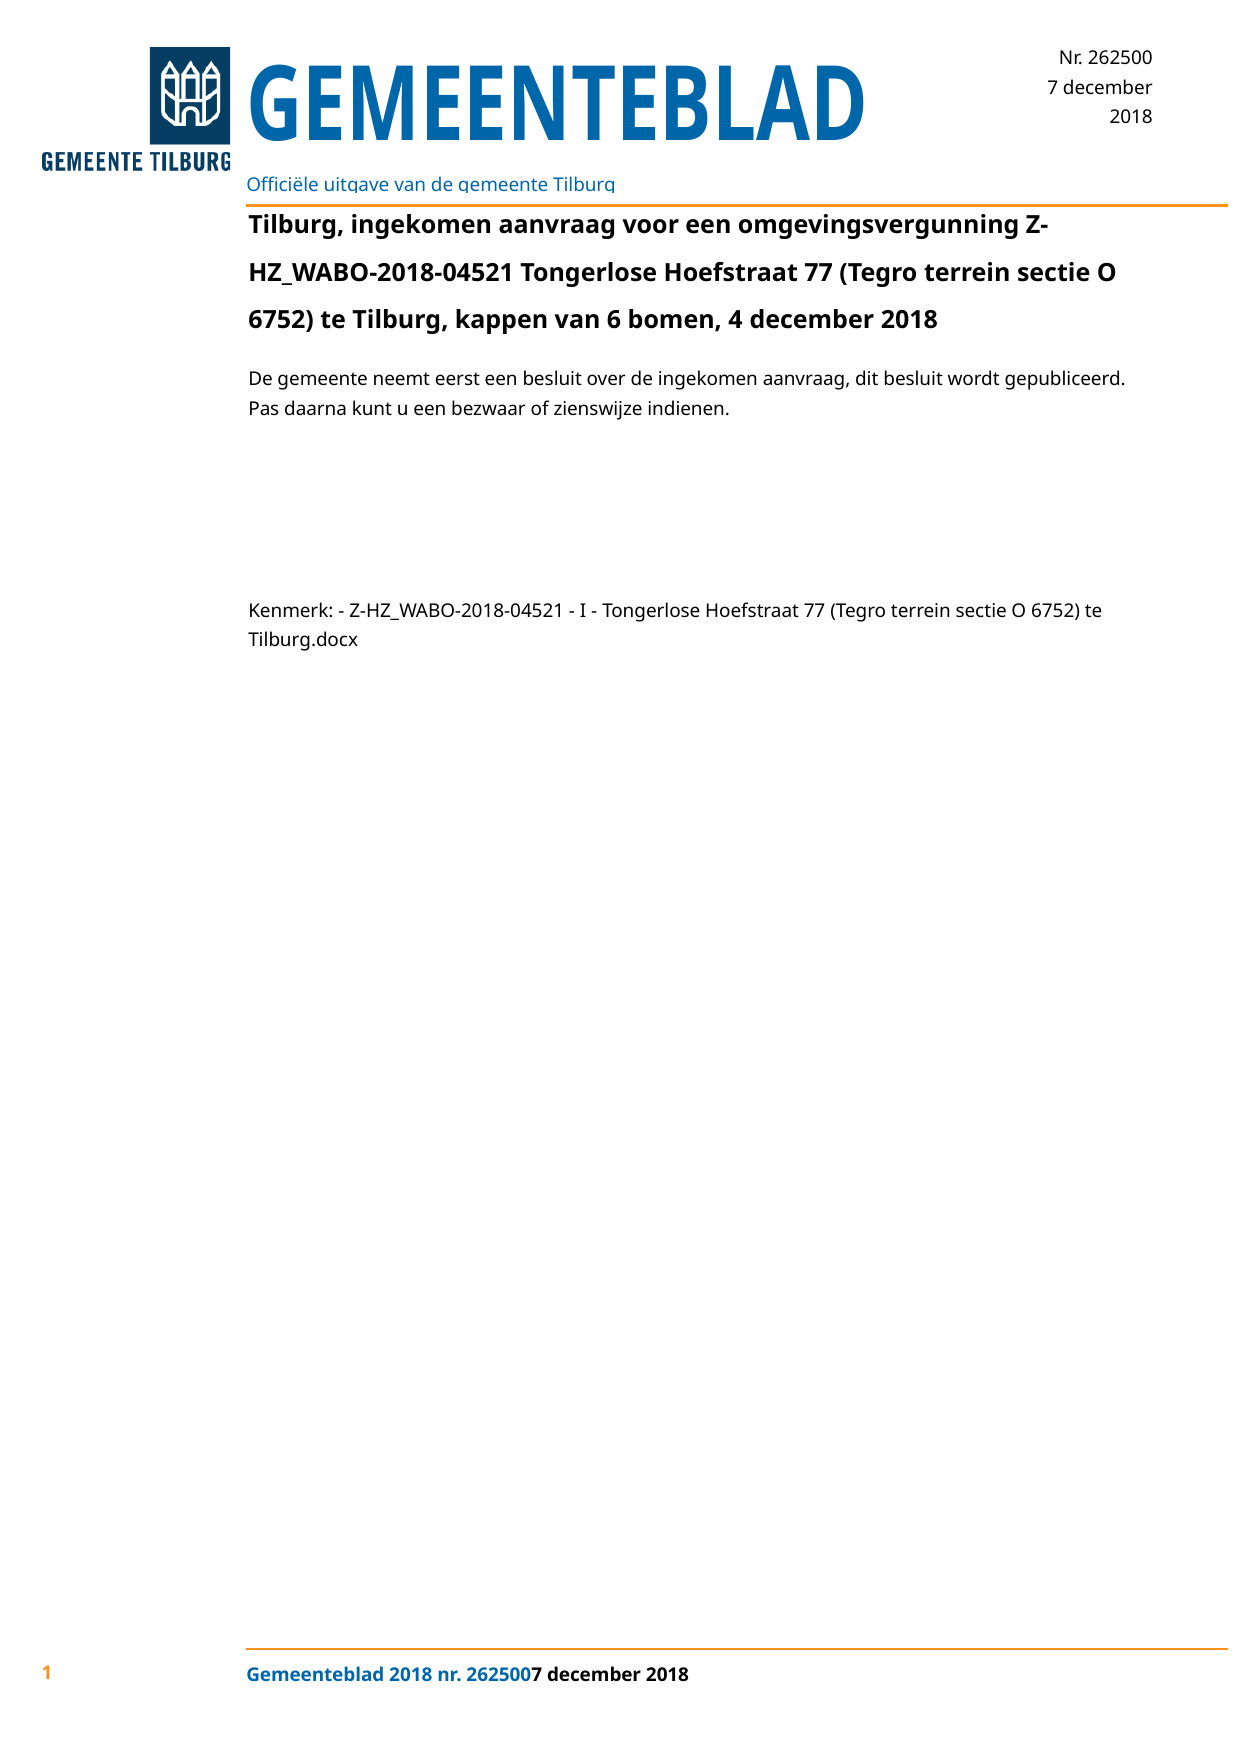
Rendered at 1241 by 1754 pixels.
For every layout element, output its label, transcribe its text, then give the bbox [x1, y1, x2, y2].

picture [41, 47, 231, 172]
text Kenmerk: - Z-HZ_WABO-2018-04521 - I - Tongerlose Hoefstraat 77 (Tegro terrein sectie O 6752) te Tilburg.docx [248, 597, 1152, 652]
text Tilburg, ingekomen aanvraag voor een omgevingsvergunning Z-HZ_WABO-2018-04521 Tongerlose Hoefstraat 77 (Tegro terrein sectie O 6752) te Tilburg, kappen van 6 bomen, 4 december 2018 [248, 207, 1152, 336]
text De gemeente neemt eerst een besluit over de ingekomen aanvraag, dit besluit wordt gepubliceerd. Pas daarna kunt u een bezwaar of zienswijze indienen. [248, 366, 1152, 421]
